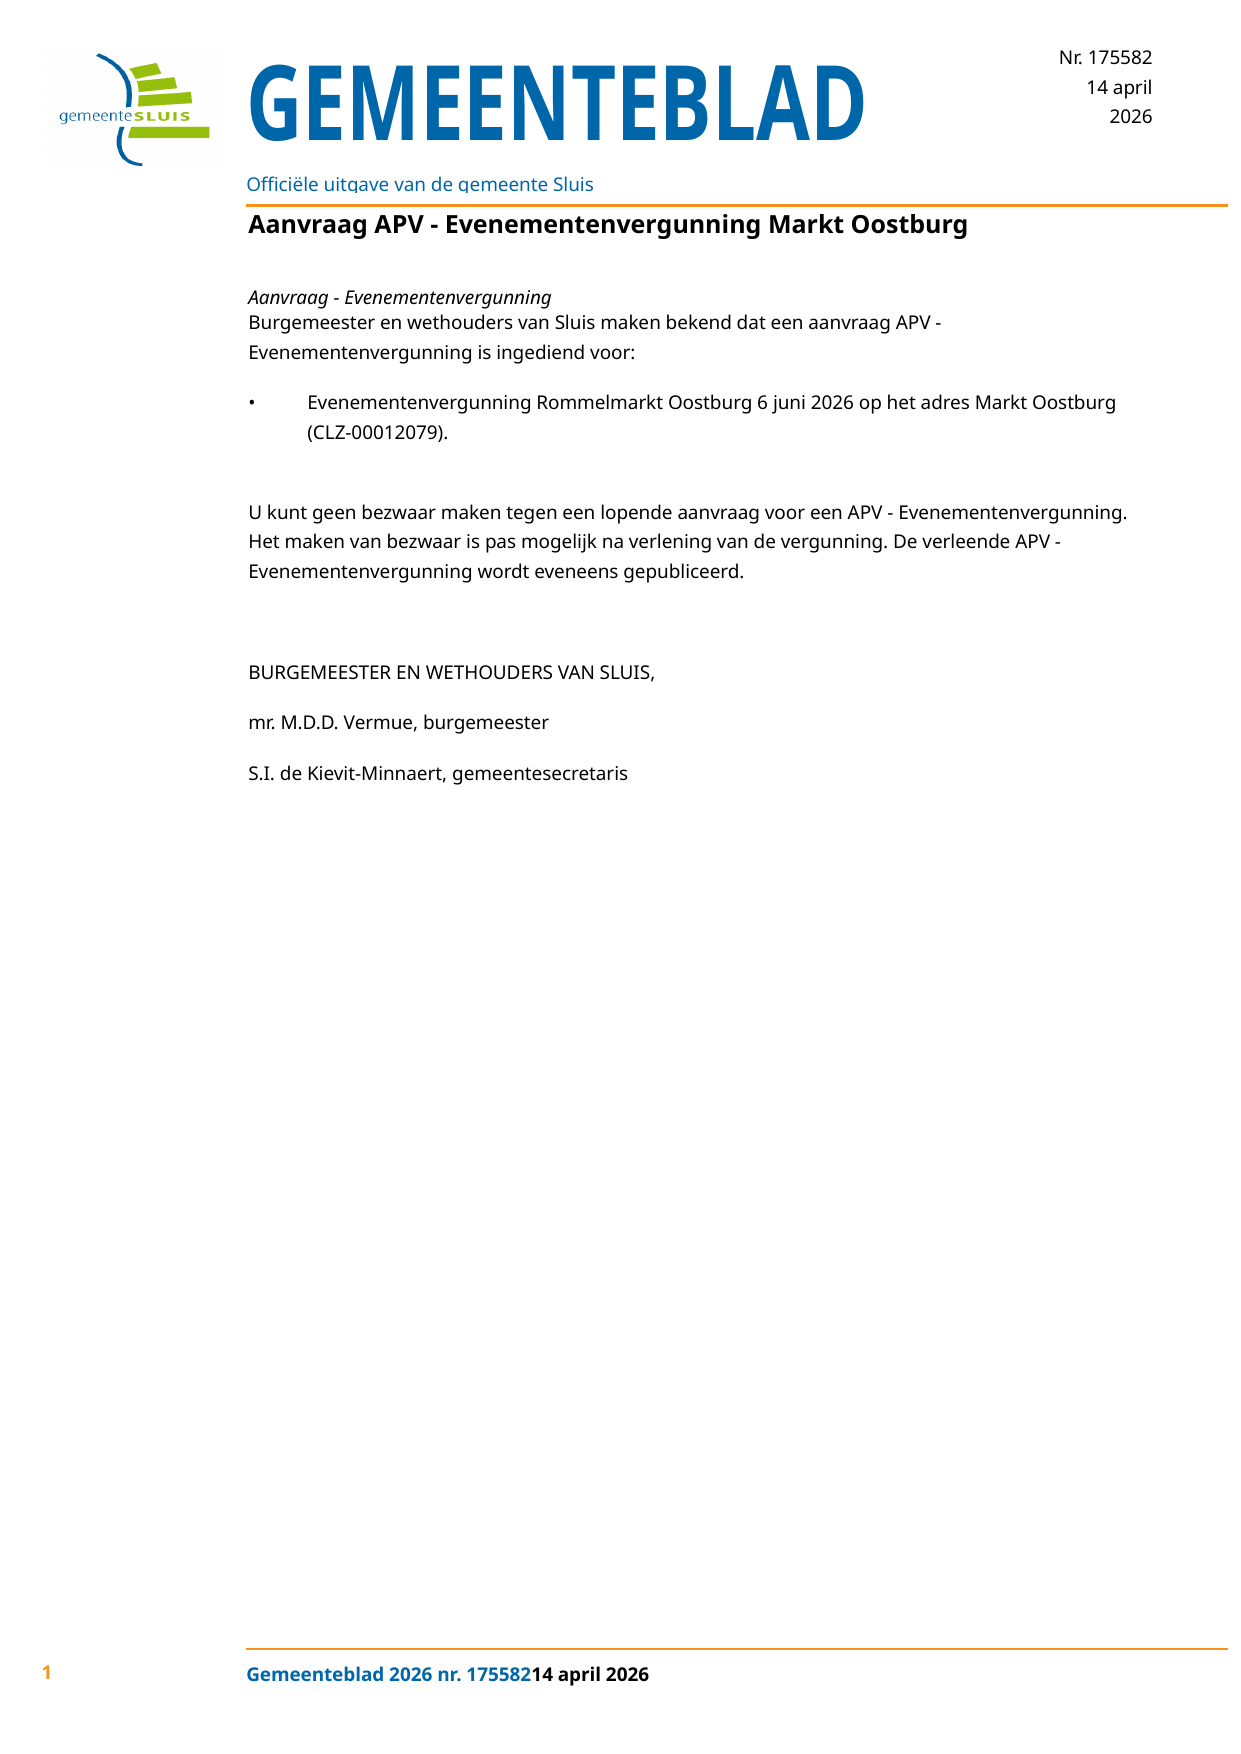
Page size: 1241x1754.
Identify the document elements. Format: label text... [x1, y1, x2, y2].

text Aanvraag - Evenementenvergunning [248, 284, 1152, 309]
text BURGEMEESTER EN WETHOUDERS VAN SLUIS, [248, 659, 1152, 685]
list Evenementenvergunning Rommelmarkt Oostburg 6 juni 2026 op het adres Markt Oostburg (CLZ-00012079). [248, 389, 1152, 445]
picture [41, 47, 231, 172]
text U kunt geen bezwaar maken tegen een lopende aanvraag voor een APV - Evenementenvergunning. Het maken van bezwaar is pas mogelijk na verlening van de vergunning. De verleende APV - Evenementenvergunning wordt eveneens gepubliceerd. [248, 499, 1152, 584]
text mr. M.D.D. Vermue, burgemeester [248, 709, 1152, 735]
text Aanvraag APV - Evenementenvergunning Markt Oostburg [248, 207, 1152, 241]
text Burgemeester en wethouders van Sluis maken bekend dat een aanvraag APV - Evenementenvergunning is ingediend voor: [248, 309, 1152, 365]
text S.I. de Kievit-Minnaert, gemeentesecretaris [248, 760, 1152, 786]
